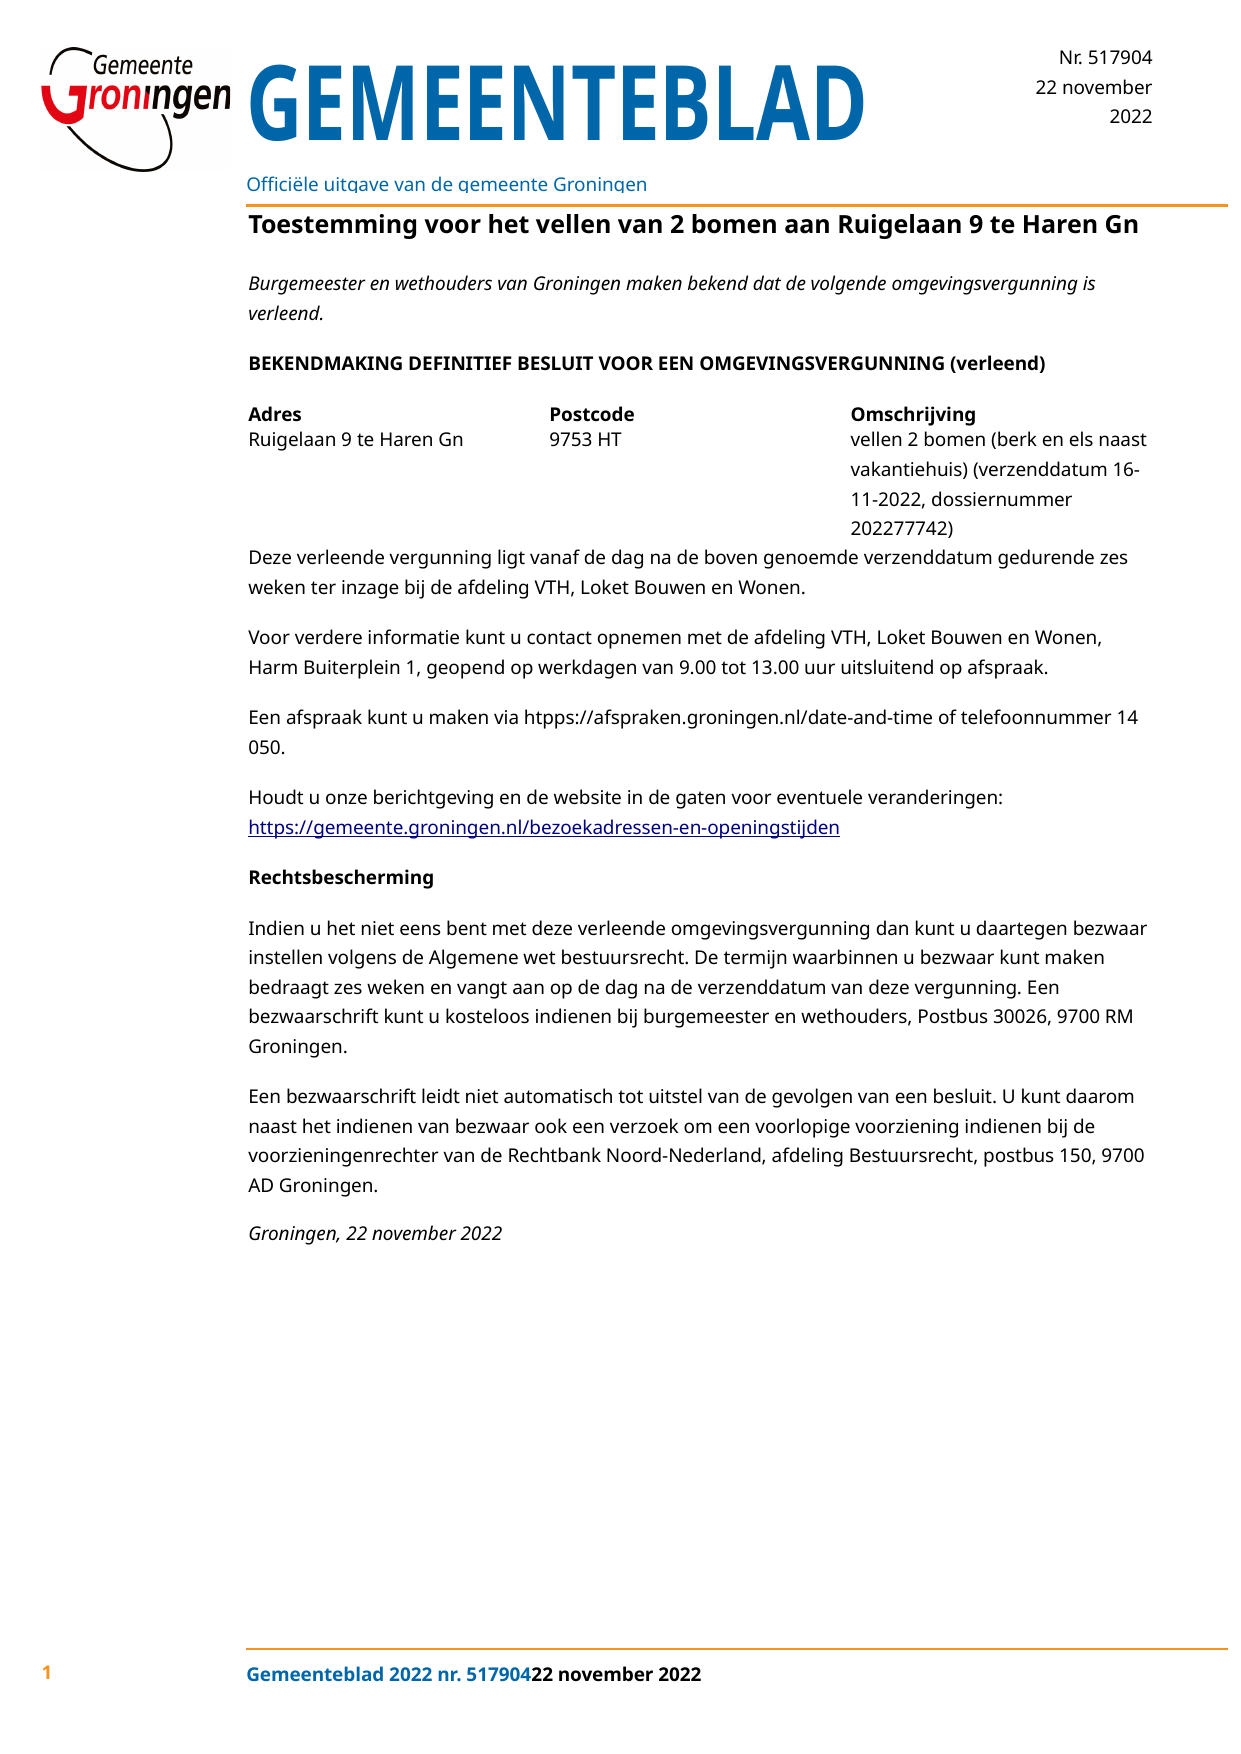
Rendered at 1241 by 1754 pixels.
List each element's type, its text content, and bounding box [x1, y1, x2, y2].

text Indien u het niet eens bent met deze verleende omgevingsvergunning dan kunt u daartegen bezwaar instellen volgens de Algemene wet bestuursrecht. De termijn waarbinnen u bezwaar kunt maken bedraagt zes weken en vangt aan op de dag na de verzenddatum van deze vergunning. Een bezwaarschrift kunt u kosteloos indienen bij burgemeester en wethouders, Postbus 30026, 9700 RM Groningen. [248, 915, 1152, 1059]
text Een bezwaarschrift leidt niet automatisch tot uitstel van de gevolgen van een besluit. U kunt daarom naast het indienen van bezwaar ook een verzoek om een voorlopige voorziening indienen bij de voorzieningenrechter van de Rechtbank Noord-Nederland, afdeling Bestuursrecht, postbus 150, 9700 AD Groningen. [248, 1083, 1152, 1198]
table_header Postcode [549, 401, 850, 427]
text Groningen, 22 november 2022 [248, 1220, 1152, 1246]
table_cell Ruigelaan 9 te Haren Gn [248, 427, 549, 541]
table_header Omschrijving [850, 401, 1152, 427]
text Houdt u onze berichtgeving en de website in de gaten voor eventuele veranderingen: https://gemeente.groningen.nl/bezoekadressen-en-openingstijden [248, 784, 1152, 839]
picture [41, 47, 231, 172]
text Deze verleende vergunning ligt vanaf de dag na de boven genoemde verzenddatum gedurende zes weken ter inzage bij de afdeling VTH, Loket Bouwen en Wonen. [248, 544, 1152, 599]
table_header Adres [248, 401, 549, 427]
table_cell vellen 2 bomen (berk en els naast vakantiehuis) (verzenddatum 16-11-2022, dossiernummer 202277742) [850, 427, 1152, 541]
text Voor verdere informatie kunt u contact opnemen met de afdeling VTH, Loket Bouwen en Wonen, Harm Buiterplein 1, geopend op werkdagen van 9.00 tot 13.00 uur uitsluitend op afspraak. [248, 624, 1152, 679]
text Toestemming voor het vellen van 2 bomen aan Ruigelaan 9 te Haren Gn [248, 207, 1152, 241]
text Een afspraak kunt u maken via htpps://afspraken.groningen.nl/date-and-time of telefoonnummer 14 050. [248, 704, 1152, 759]
text Rechtsbescherming [248, 864, 1152, 890]
text Burgemeester en wethouders van Groningen maken bekend dat de volgende omgevingsvergunning is verleend. [248, 270, 1152, 326]
table_cell 9753 HT [549, 427, 850, 541]
text BEKENDMAKING DEFINITIEF BESLUIT VOOR EEN OMGEVINGSVERGUNNING (verleend) [248, 350, 1152, 376]
